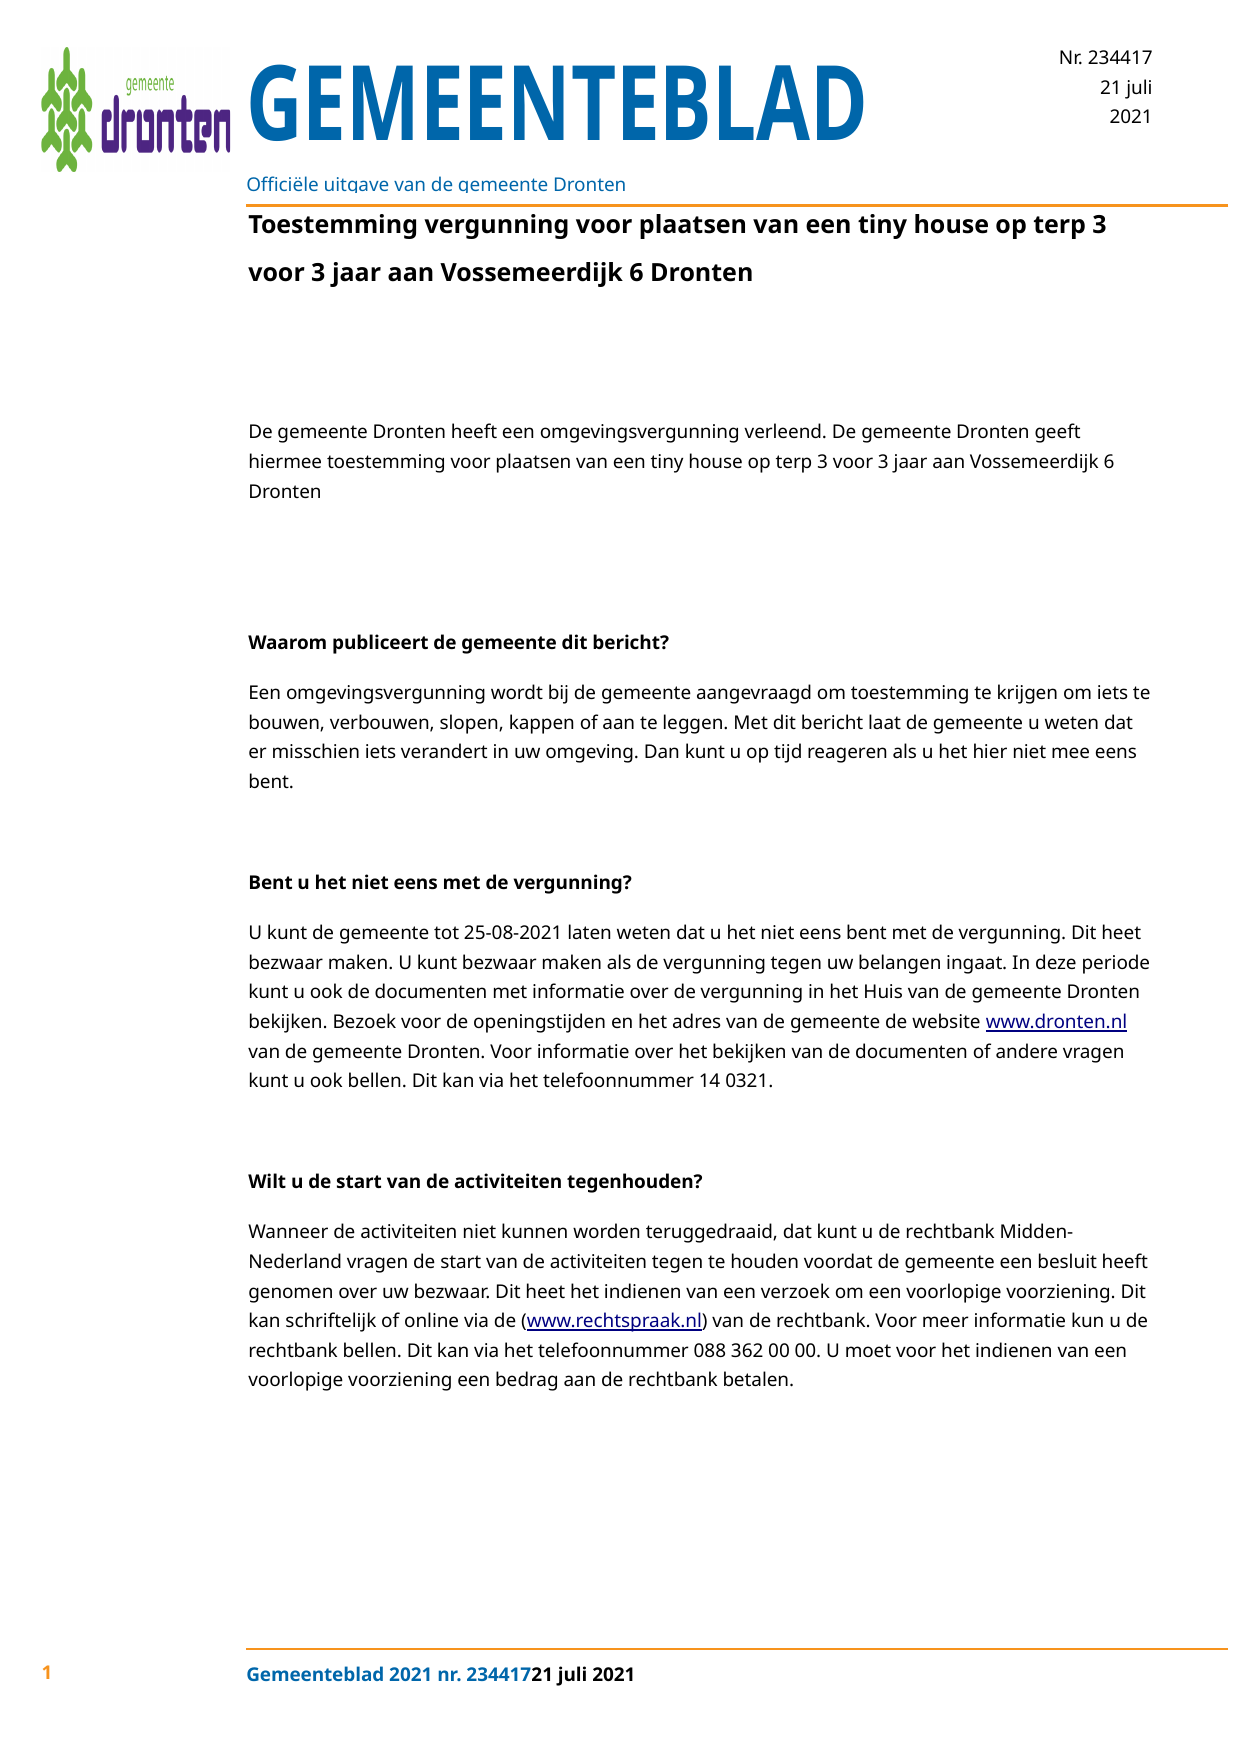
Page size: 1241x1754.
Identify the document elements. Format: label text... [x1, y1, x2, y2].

text Toestemming vergunning voor plaatsen van een tiny house op terp 3 voor 3 jaar aan Vossemeerdijk 6 Dronten [248, 207, 1152, 288]
text U kunt de gemeente tot 25-08-2021 laten weten dat u het niet eens bent met de vergunning. Dit heet bezwaar maken. U kunt bezwaar maken als de vergunning tegen uw belangen ingaat. In deze periode kunt u ook de documenten met informatie over de vergunning in het Huis van de gemeente Dronten bekijken. Bezoek voor de openingstijden en het adres van de gemeente de website www.dronten.nl van de gemeente Dronten. Voor informatie over het bekijken van de documenten of andere vragen kunt u ook bellen. Dit kan via het telefoonnummer 14 0321. [248, 919, 1152, 1093]
text Waarom publiceert de gemeente dit bericht? [248, 629, 1152, 655]
text Een omgevingsvergunning wordt bij de gemeente aangevraagd om toestemming te krijgen om iets te bouwen, verbouwen, slopen, kappen of aan te leggen. Met dit bericht laat de gemeente u weten dat er misschien iets verandert in uw omgeving. Dan kunt u op tijd reageren als u het hier niet mee eens bent. [248, 679, 1152, 794]
text Bent u het niet eens met de vergunning? [248, 869, 1152, 895]
text De gemeente Dronten heeft een omgevingsvergunning verleend. De gemeente Dronten geeft hiermee toestemming voor plaatsen van een tiny house op terp 3 voor 3 jaar aan Vossemeerdijk 6 Dronten [248, 419, 1152, 504]
picture [41, 47, 231, 172]
text Wanneer de activiteiten niet kunnen worden teruggedraaid, dat kunt u de rechtbank Midden-Nederland vragen de start van de activiteiten tegen te houden voordat de gemeente een besluit heeft genomen over uw bezwaar. Dit heet het indienen van een verzoek om een voorlopige voorziening. Dit kan schriftelijk of online via de (www.rechtspraak.nl) van de rechtbank. Voor meer informatie kun u de rechtbank bellen. Dit kan via het telefoonnummer 088 362 00 00. U moet voor het indienen van een voorlopige voorziening een bedrag aan de rechtbank betalen. [248, 1219, 1152, 1392]
text Wilt u de start van de activiteiten tegenhouden? [248, 1168, 1152, 1194]
